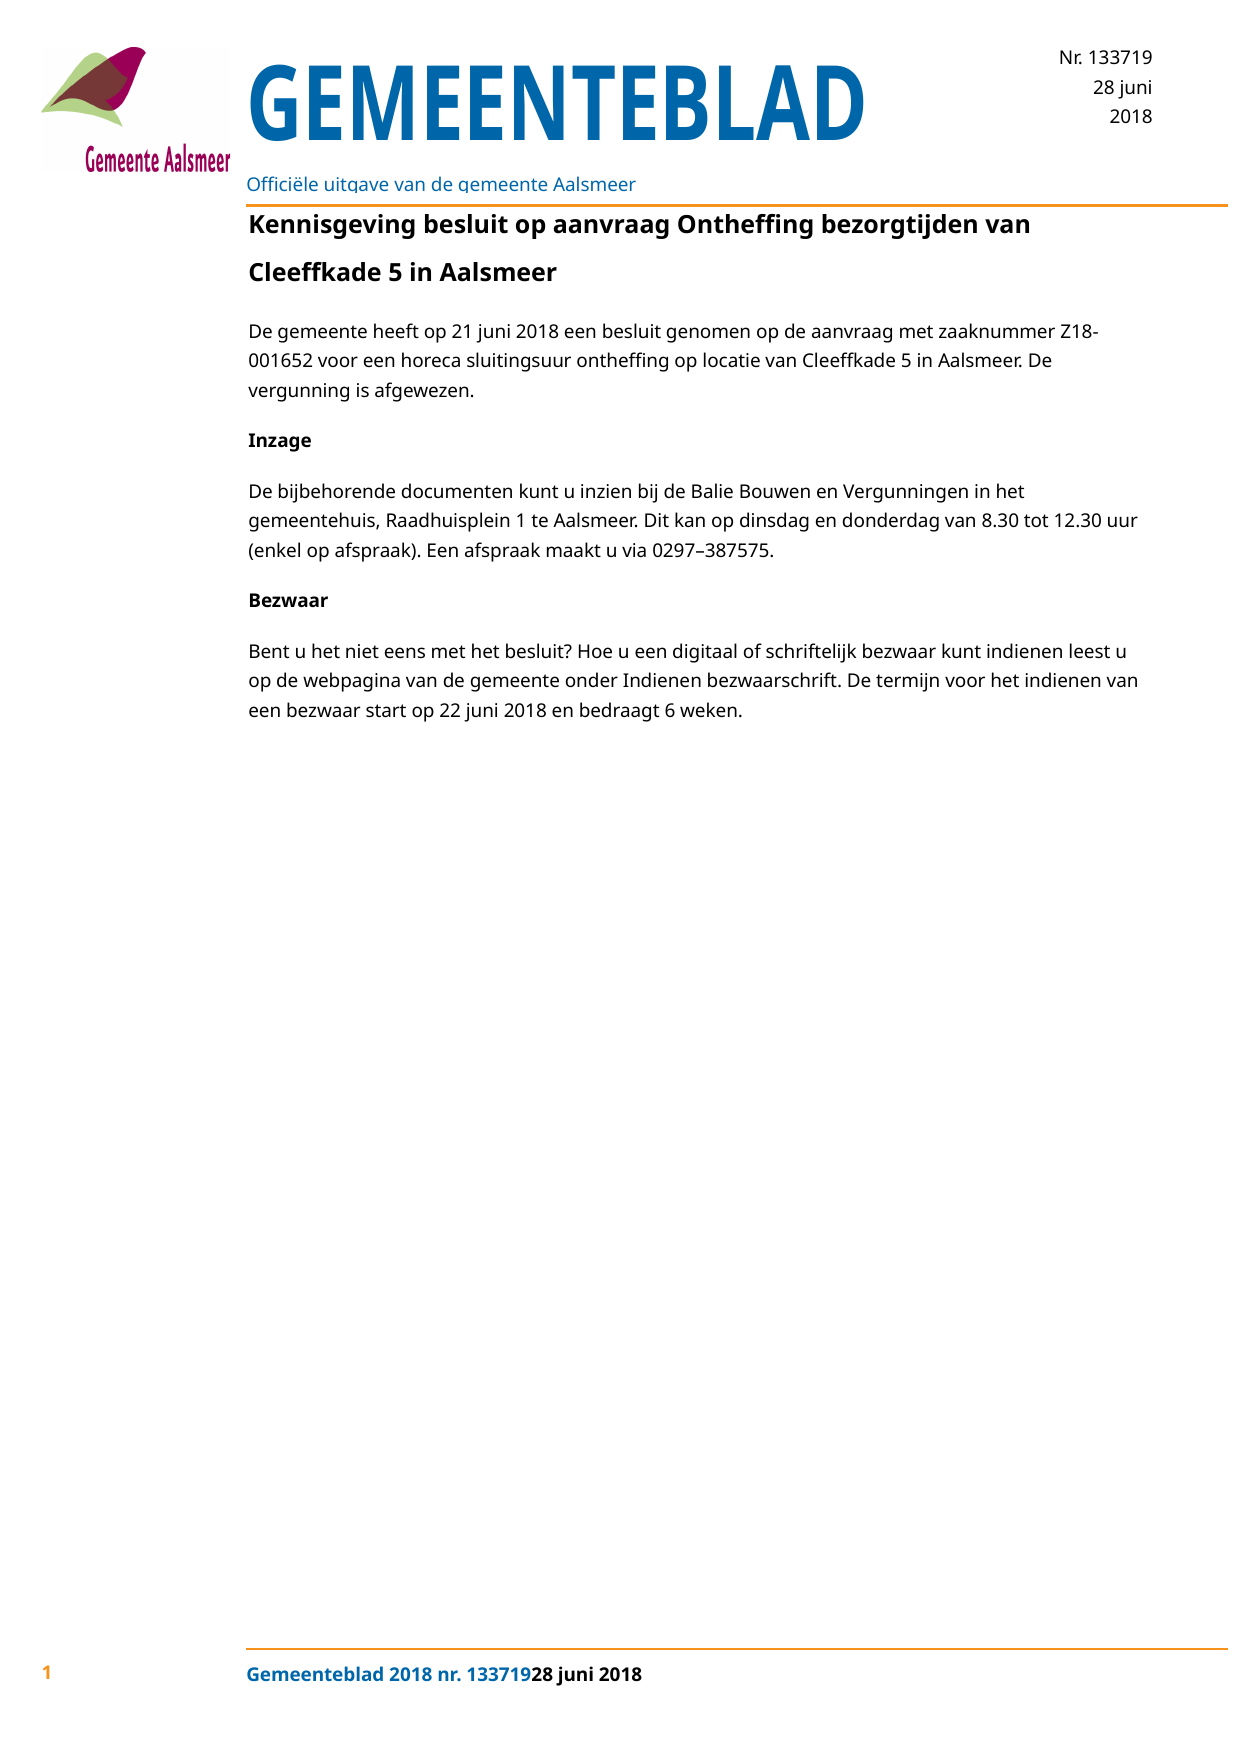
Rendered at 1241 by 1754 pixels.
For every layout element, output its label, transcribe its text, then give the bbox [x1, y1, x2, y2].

text Bent u het niet eens met het besluit? Hoe u een digitaal of schriftelijk bezwaar kunt indienen leest u op de webpagina van de gemeente onder Indienen bezwaarschrift. De termijn voor het indienen van een bezwaar start op 22 juni 2018 en bedraagt 6 weken. [248, 638, 1152, 723]
text De bijbehorende documenten kunt u inzien bij de Balie Bouwen en Vergunningen in het gemeentehuis, Raadhuisplein 1 te Aalsmeer. Dit kan op dinsdag en donderdag van 8.30 tot 12.30 uur (enkel op afspraak). Een afspraak maakt u via 0297–387575. [248, 478, 1152, 563]
text Bezwaar [248, 587, 1152, 613]
text Kennisgeving besluit op aanvraag Ontheffing bezorgtijden van Cleeffkade 5 in Aalsmeer [248, 207, 1152, 288]
text De gemeente heeft op 21 juni 2018 een besluit genomen op de aanvraag met zaaknummer Z18-001652 voor een horeca sluitingsuur ontheffing op locatie van Cleeffkade 5 in Aalsmeer. De vergunning is afgewezen. [248, 318, 1152, 403]
picture [41, 47, 231, 172]
text Inzage [248, 427, 1152, 453]
